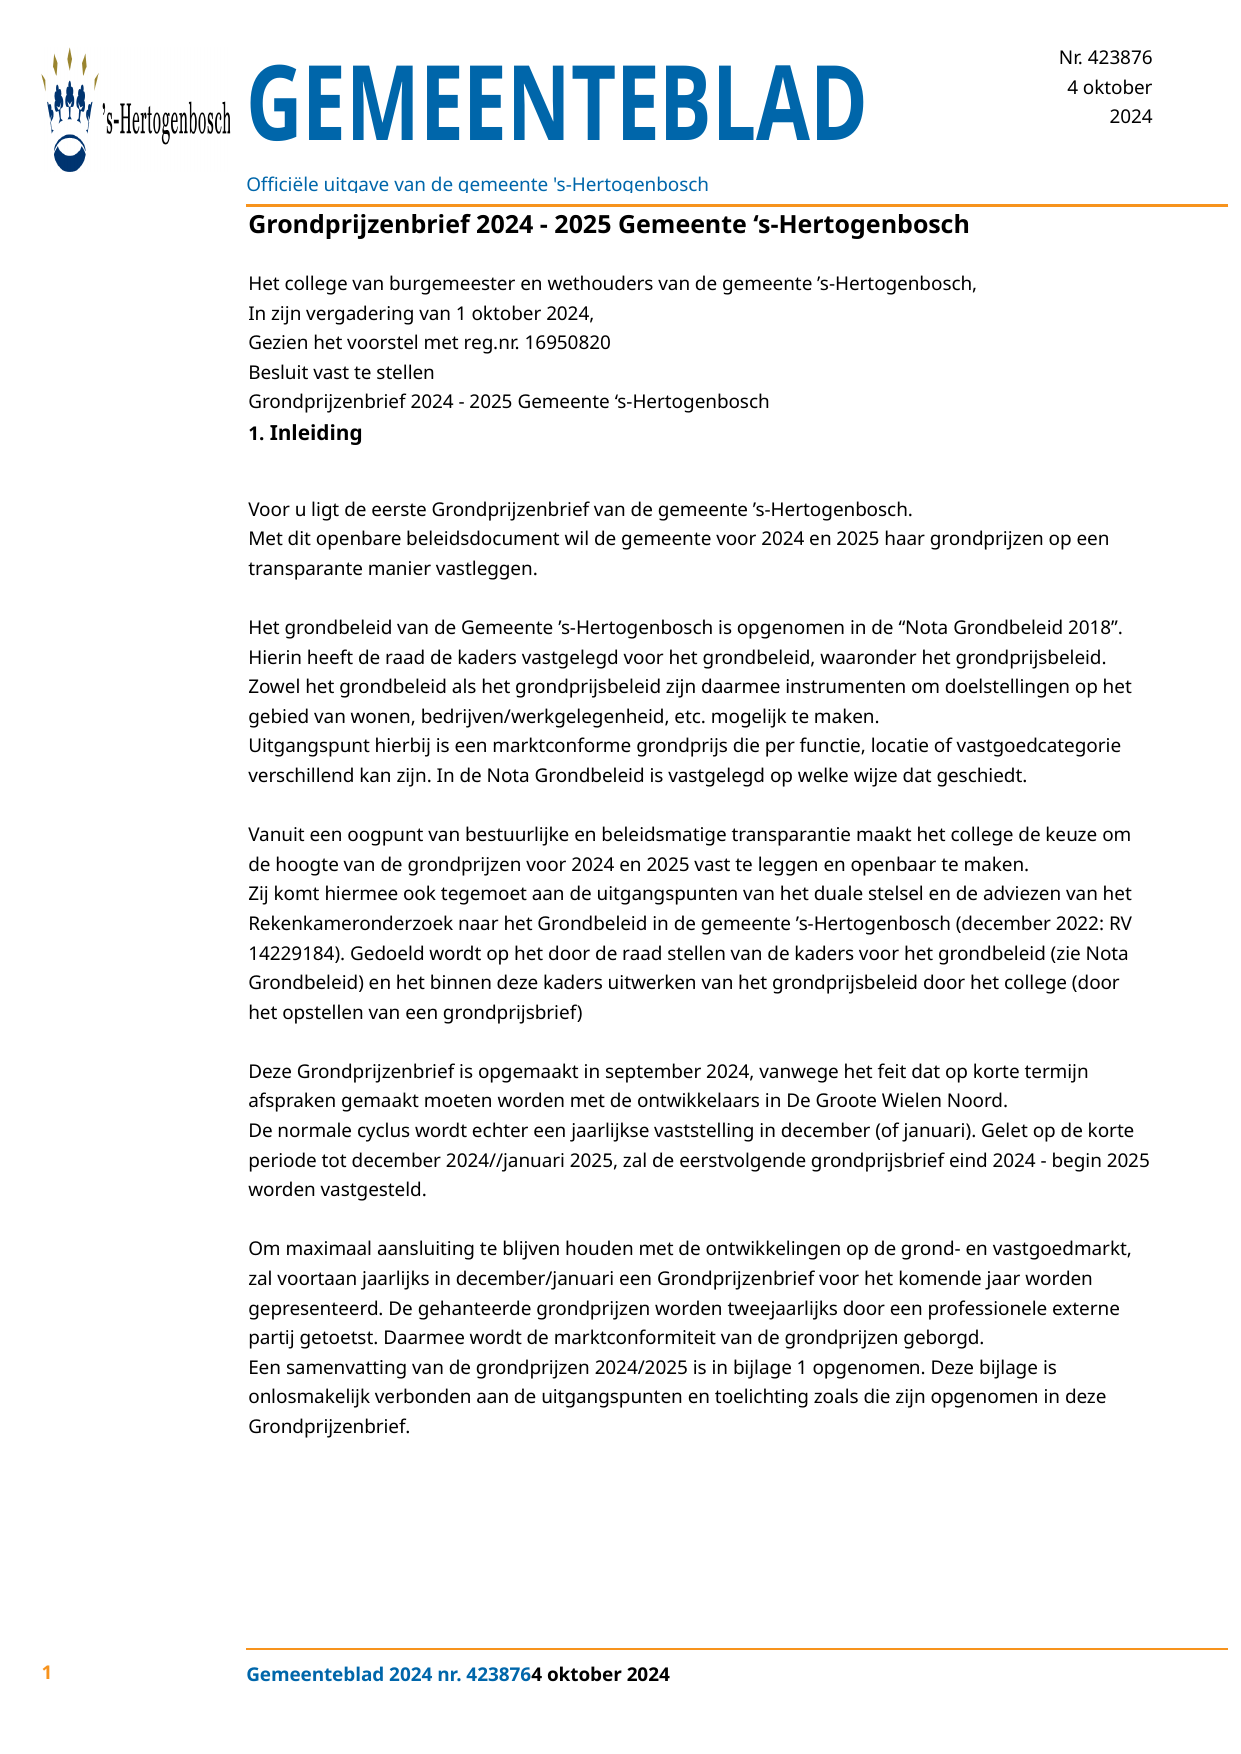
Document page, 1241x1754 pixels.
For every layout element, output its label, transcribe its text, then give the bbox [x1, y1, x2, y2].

text Om maximaal aansluiting te blijven houden met de ontwikkelingen op de grond- en vastgoedmarkt, zal voortaan jaarlijks in december/januari een Grondprijzenbrief voor het komende jaar worden gepresenteerd. De gehanteerde grondprijzen worden tweejaarlijks door een professionele externe partij getoetst. Daarmee wordt de marktconformiteit van de grondprijzen geborgd. [248, 1236, 1152, 1350]
text 1. Inleiding [248, 418, 1152, 447]
text Grondprijzenbrief 2024 - 2025 Gemeente ‘s-Hertogenbosch [248, 207, 1152, 241]
text In zijn vergadering van 1 oktober 2024, [248, 300, 1152, 326]
text Gezien het voorstel met reg.nr. 16950820 [248, 329, 1152, 355]
text Zij komt hiermee ook tegemoet aan de uitgangspunten van het duale stelsel en de adviezen van het Rekenkameronderzoek naar het Grondbeleid in de gemeente ’s-Hertogenbosch (december 2022: RV 14229184). Gedoeld wordt op het door de raad stellen van de kaders voor het grondbeleid (zie Nota Grondbeleid) en het binnen deze kaders uitwerken van het grondprijsbeleid door het college (door het opstellen van een grondprijsbrief) [248, 881, 1152, 1024]
text Grondprijzenbrief 2024 - 2025 Gemeente ‘s-Hertogenbosch [248, 389, 1152, 414]
text Deze Grondprijzenbrief is opgemaakt in september 2024, vanwege het feit dat op korte termijn afspraken gemaakt moeten worden met de ontwikkelaars in De Groote Wielen Noord. [248, 1058, 1152, 1113]
text Besluit vast te stellen [248, 359, 1152, 385]
text Een samenvatting van de grondprijzen 2024/2025 is in bijlage 1 opgenomen. Deze bijlage is onlosmakelijk verbonden aan de uitgangspunten en toelichting zoals die zijn opgenomen in deze Grondprijzenbrief. [248, 1354, 1152, 1439]
picture [41, 47, 231, 172]
text De normale cyclus wordt echter een jaarlijkse vaststelling in december (of januari). Gelet op de korte periode tot december 2024//januari 2025, zal de eerstvolgende grondprijsbrief eind 2024 - begin 2025 worden vastgesteld. [248, 1117, 1152, 1202]
text Voor u ligt de eerste Grondprijzenbrief van de gemeente ’s-Hertogenbosch. [248, 496, 1152, 522]
text Uitgangspunt hierbij is een marktconforme grondprijs die per functie, locatie of vastgoedcategorie verschillend kan zijn. In de Nota Grondbeleid is vastgelegd op welke wijze dat geschiedt. [248, 733, 1152, 788]
text Vanuit een oogpunt van bestuurlijke en beleidsmatige transparantie maakt het college de keuze om de hoogte van de grondprijzen voor 2024 en 2025 vast te leggen en openbaar te maken. [248, 821, 1152, 877]
text Met dit openbare beleidsdocument wil de gemeente voor 2024 en 2025 haar grondprijzen op een transparante manier vastleggen. [248, 526, 1152, 581]
text Het college van burgemeester en wethouders van de gemeente ’s-Hertogenbosch, [248, 270, 1152, 296]
text Het grondbeleid van de Gemeente ’s-Hertogenbosch is opgenomen in de “Nota Grondbeleid 2018”. Hierin heeft de raad de kaders vastgelegd voor het grondbeleid, waaronder het grondprijsbeleid. Zowel het grondbeleid als het grondprijsbeleid zijn daarmee instrumenten om doelstellingen op het gebied van wonen, bedrijven/werkgelegenheid, etc. mogelijk te maken. [248, 614, 1152, 729]
